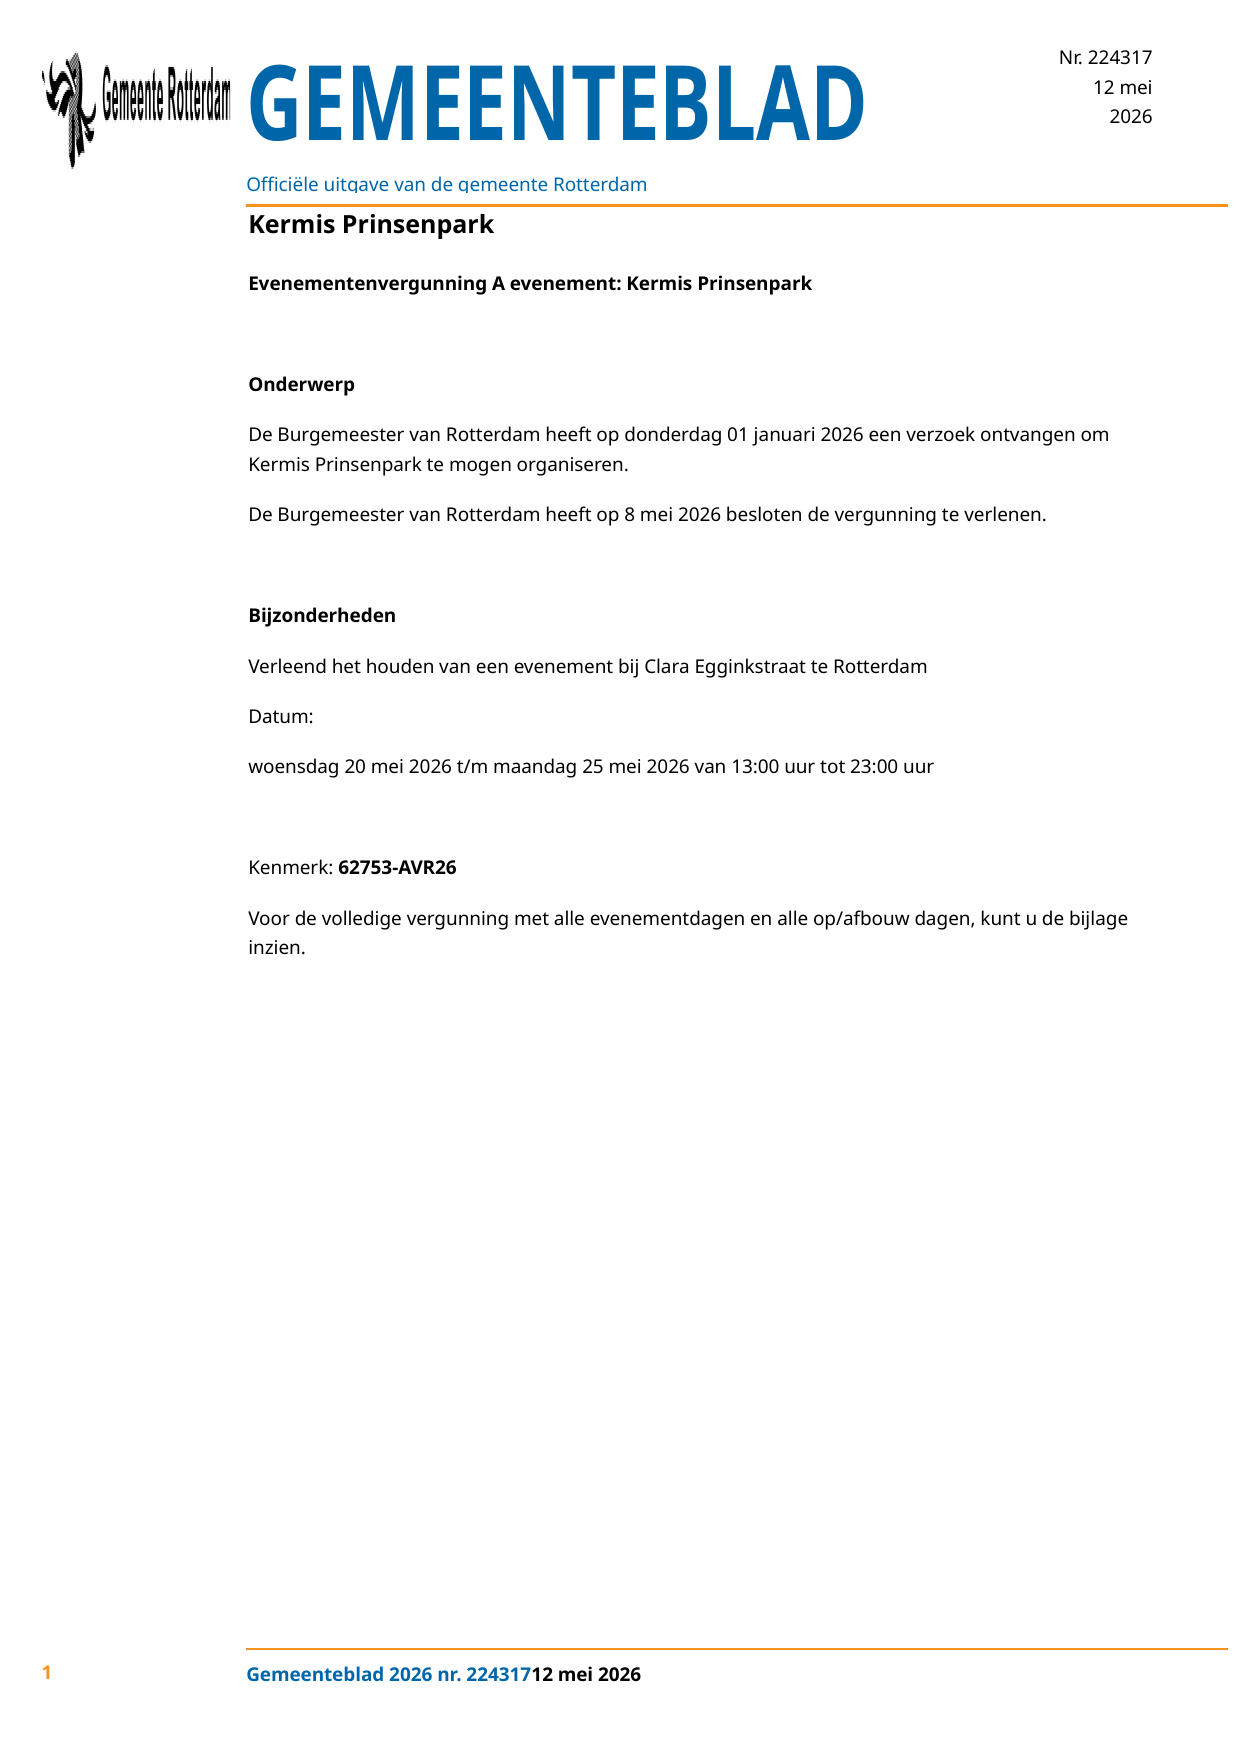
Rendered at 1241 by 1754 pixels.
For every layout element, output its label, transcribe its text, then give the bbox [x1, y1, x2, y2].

text De Burgemeester van Rotterdam heeft op donderdag 01 januari 2026 een verzoek ontvangen om Kermis Prinsenpark te mogen organiseren. [248, 422, 1152, 477]
text Onderwerp [248, 371, 1152, 397]
text woensdag 20 mei 2026 t/m maandag 25 mei 2026 van 13:00 uur tot 23:00 uur [248, 754, 1152, 779]
text Datum: [248, 703, 1152, 729]
text Kenmerk: 62753-AVR26 [248, 854, 1152, 880]
text Evenementenvergunning A evenement: Kermis Prinsenpark [248, 270, 1152, 296]
text De Burgemeester van Rotterdam heeft op 8 mei 2026 besloten de vergunning te verlenen. [248, 502, 1152, 527]
text Voor de volledige vergunning met alle evenementdagen en alle op/afbouw dagen, kunt u de bijlage inzien. [248, 905, 1152, 960]
text Kermis Prinsenpark [248, 207, 1152, 241]
picture [41, 47, 231, 172]
text Verleend het houden van een evenement bij Clara Egginkstraat te Rotterdam [248, 653, 1152, 678]
text Bijzonderheden [248, 602, 1152, 628]
